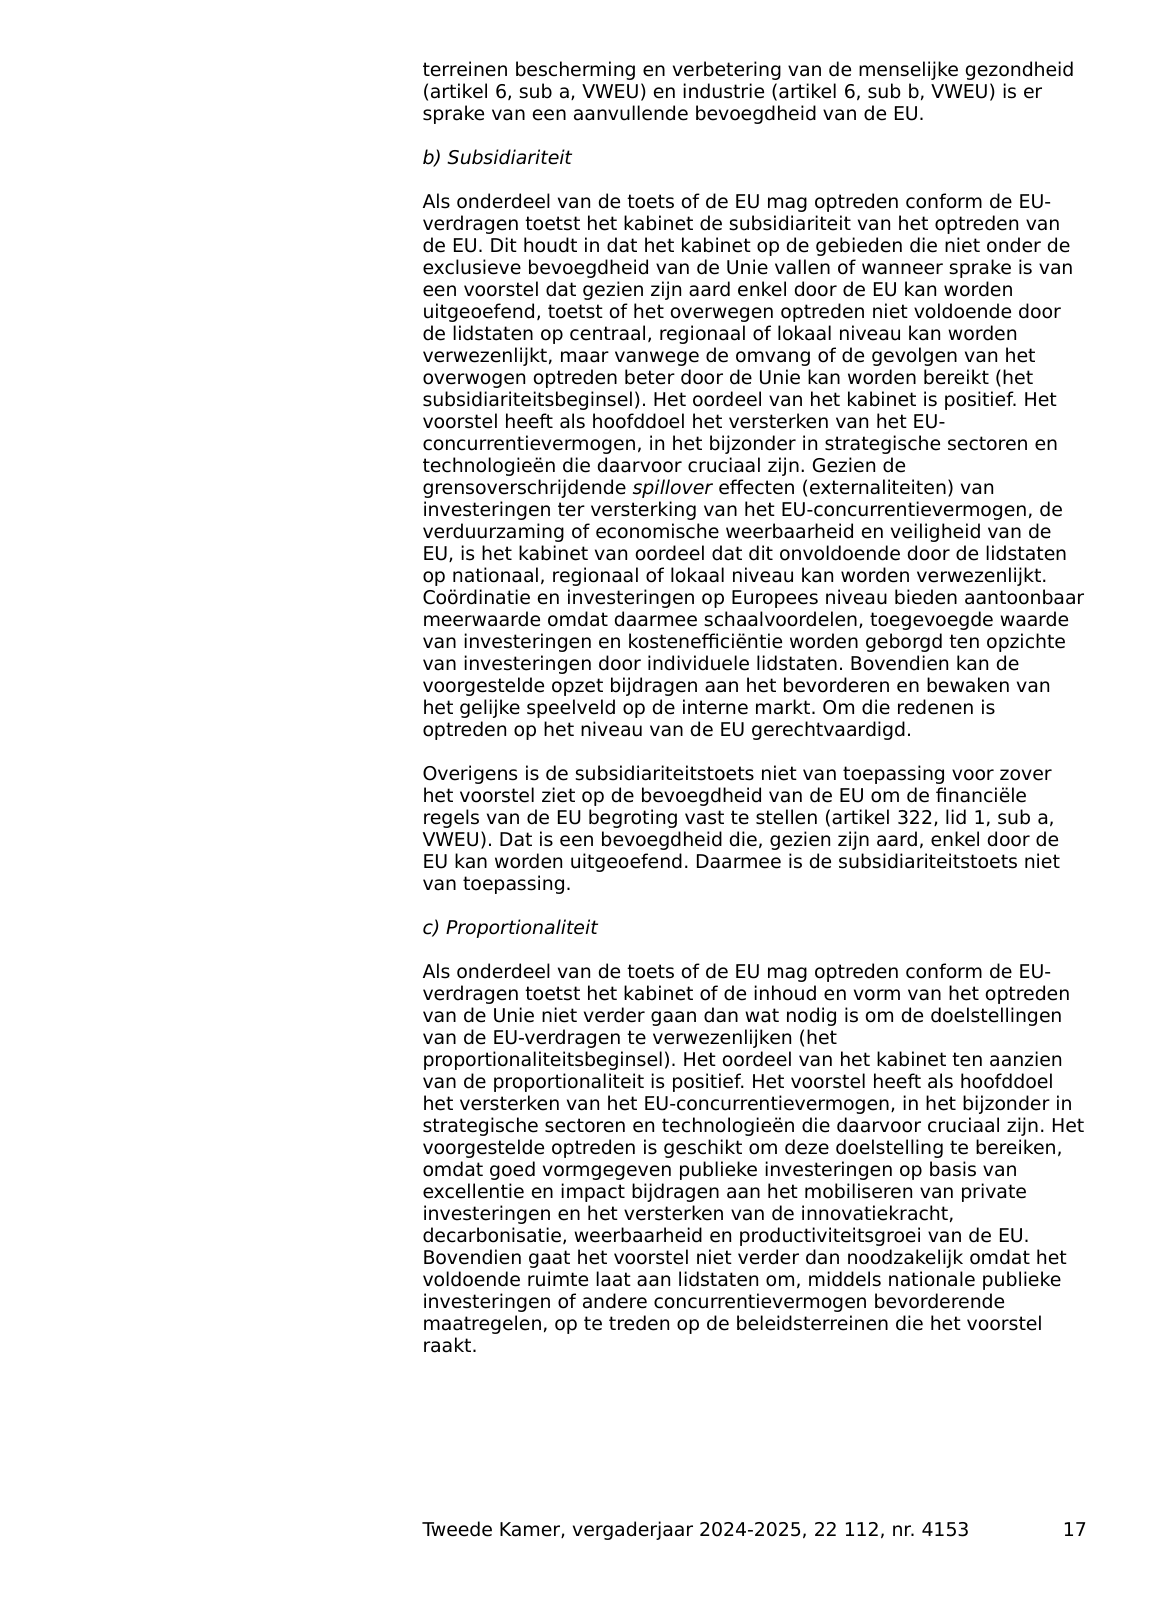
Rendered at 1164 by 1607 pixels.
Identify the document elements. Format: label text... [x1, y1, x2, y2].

text Als onderdeel van de toets of de EU mag optreden conform de EU-verdragen toetst het kabinet of de inhoud en vorm van het optreden van de Unie niet verder gaan dan wat nodig is om de doelstellingen van de EU-verdragen te verwezenlijken (het proportionaliteitsbeginsel). Het oordeel van het kabinet ten aanzien van de proportionaliteit is positief. Het voorstel heeft als hoofddoel het versterken van het EU-concurrentievermogen, in het bijzonder in strategische sectoren en technologieën die daarvoor cruciaal zijn. Het voorgestelde optreden is geschikt om deze doelstelling te bereiken, omdat goed vormgegeven publieke investeringen op basis van excellentie en impact bijdragen aan het mobiliseren van private investeringen en het versterken van de innovatiekracht, decarbonisatie, weerbaarheid en productiviteitsgroei van de EU. Bovendien gaat het voorstel niet verder dan noodzakelijk omdat het voldoende ruimte laat aan lidstaten om, middels nationale publieke investeringen of andere concurrentievermogen bevorderende maatregelen, op te treden op de beleidsterreinen die het voorstel raakt. [422, 961, 1087, 1357]
text terreinen bescherming en verbetering van de menselijke gezondheid (artikel 6, sub a, VWEU) en industrie (artikel 6, sub b, VWEU) is er sprake van een aanvullende bevoegdheid van de EU. [422, 59, 1087, 125]
subtitle b) Subsidiariteit [422, 147, 1087, 169]
subtitle c) Proportionaliteit [422, 917, 1087, 939]
text Als onderdeel van de toets of de EU mag optreden conform de EU-verdragen toetst het kabinet de subsidiariteit van het optreden van de EU. Dit houdt in dat het kabinet op de gebieden die niet onder de exclusieve bevoegdheid van de Unie vallen of wanneer sprake is van een voorstel dat gezien zijn aard enkel door de EU kan worden uitgeoefend, toetst of het overwegen optreden niet voldoende door de lidstaten op centraal, regionaal of lokaal niveau kan worden verwezenlijkt, maar vanwege de omvang of de gevolgen van het overwogen optreden beter door de Unie kan worden bereikt (het subsidiariteitsbeginsel). Het oordeel van het kabinet is positief. Het voorstel heeft als hoofddoel het versterken van het EU-concurrentievermogen, in het bijzonder in strategische sectoren en technologieën die daarvoor cruciaal zijn. Gezien de grensoverschrijdende spillover effecten (externaliteiten) van investeringen ter versterking van het EU-concurrentievermogen, de verduurzaming of economische weerbaarheid en veiligheid van de EU, is het kabinet van oordeel dat dit onvoldoende door de lidstaten op nationaal, regionaal of lokaal niveau kan worden verwezenlijkt. Coördinatie en investeringen op Europees niveau bieden aantoonbaar meerwaarde omdat daarmee schaalvoordelen, toegevoegde waarde van investeringen en kostenefficiëntie worden geborgd ten opzichte van investeringen door individuele lidstaten. Bovendien kan de voorgestelde opzet bijdragen aan het bevorderen en bewaken van het gelijke speelveld op de interne markt. Om die redenen is optreden op het niveau van de EU gerechtvaardigd. [422, 191, 1087, 741]
text Overigens is de subsidiariteitstoets niet van toepassing voor zover het voorstel ziet op de bevoegdheid van de EU om de financiële regels van de EU begroting vast te stellen (artikel 322, lid 1, sub a, VWEU). Dat is een bevoegdheid die, gezien zijn aard, enkel door de EU kan worden uitgeoefend. Daarmee is de subsidiariteitstoets niet van toepassing. [422, 763, 1087, 895]
